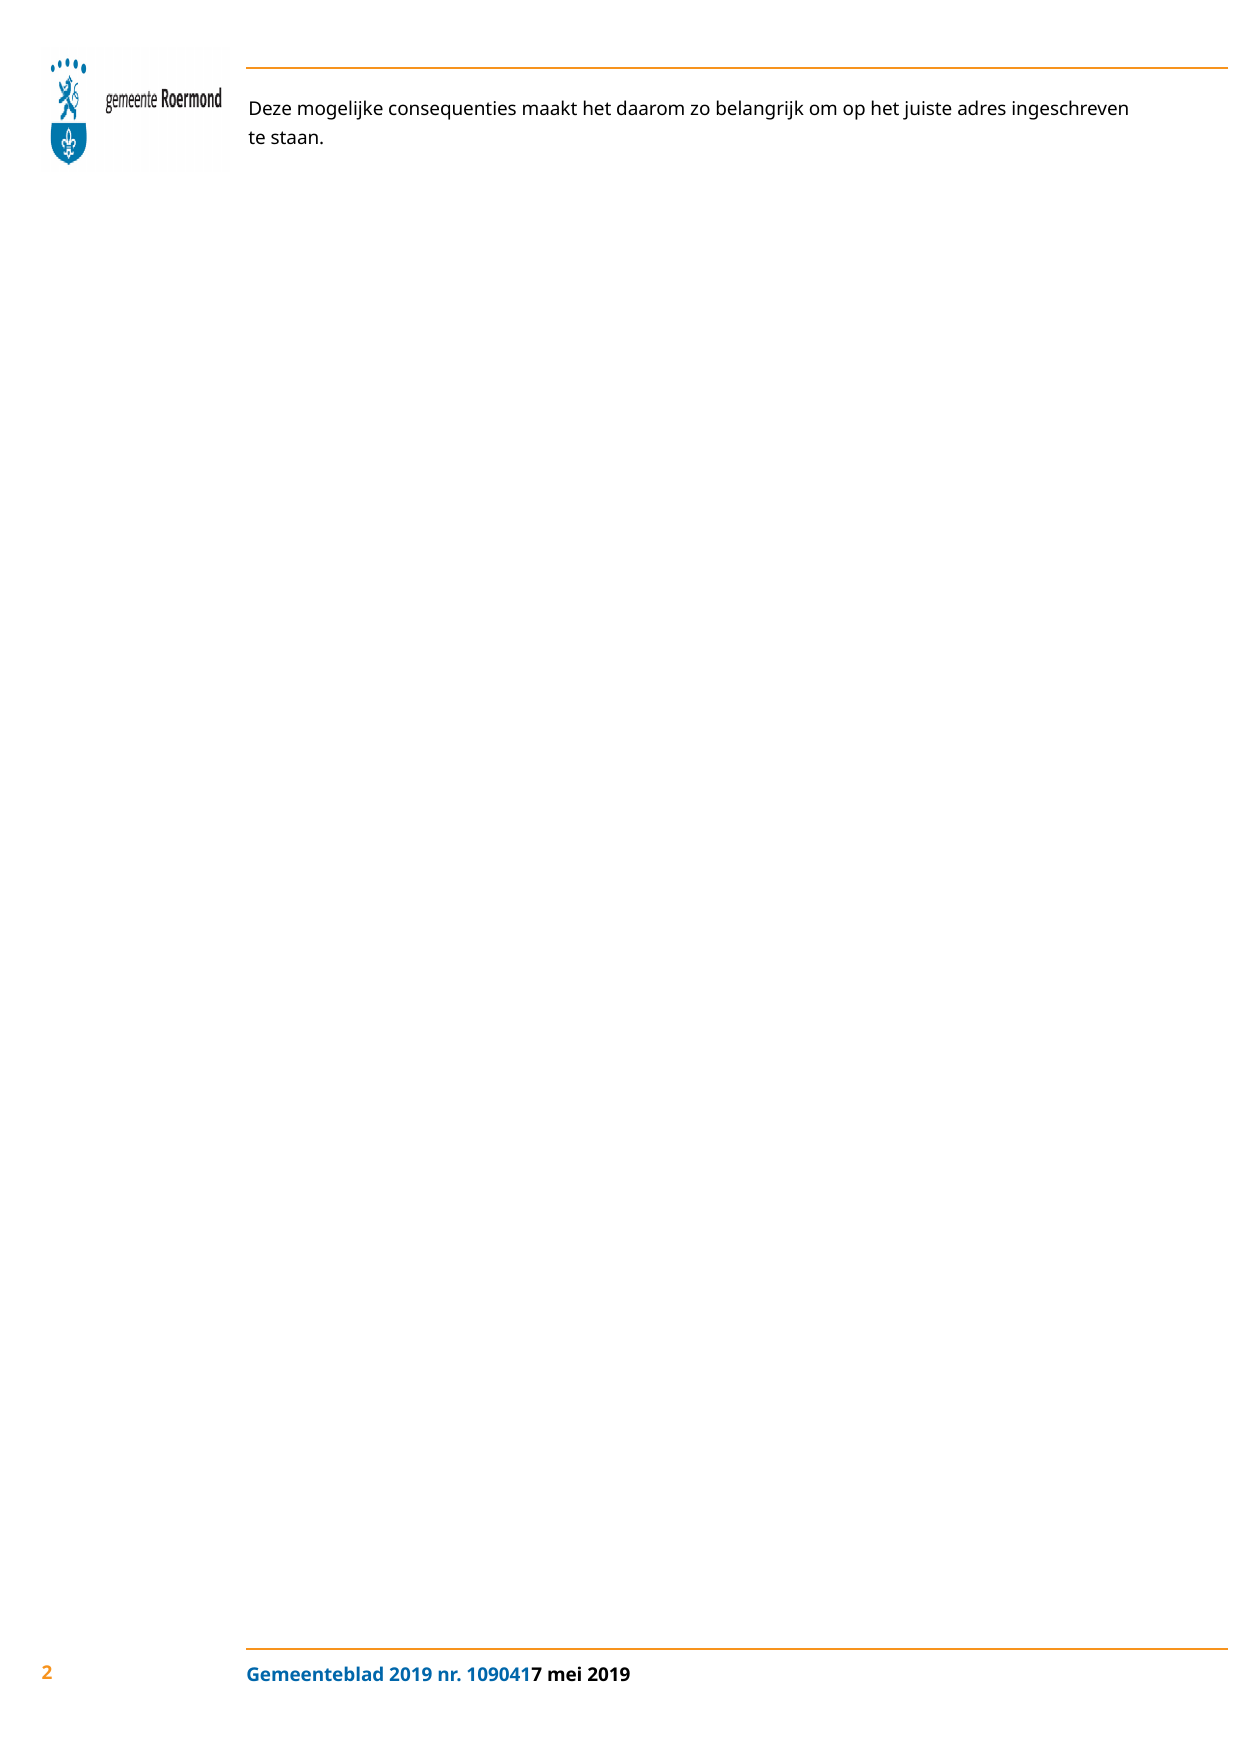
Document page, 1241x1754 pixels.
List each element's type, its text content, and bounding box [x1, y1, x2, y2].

text Deze mogelijke consequenties maakt het daarom zo belangrijk om op het juiste adres ingeschreven te staan. [248, 95, 1152, 150]
picture [41, 47, 231, 172]
